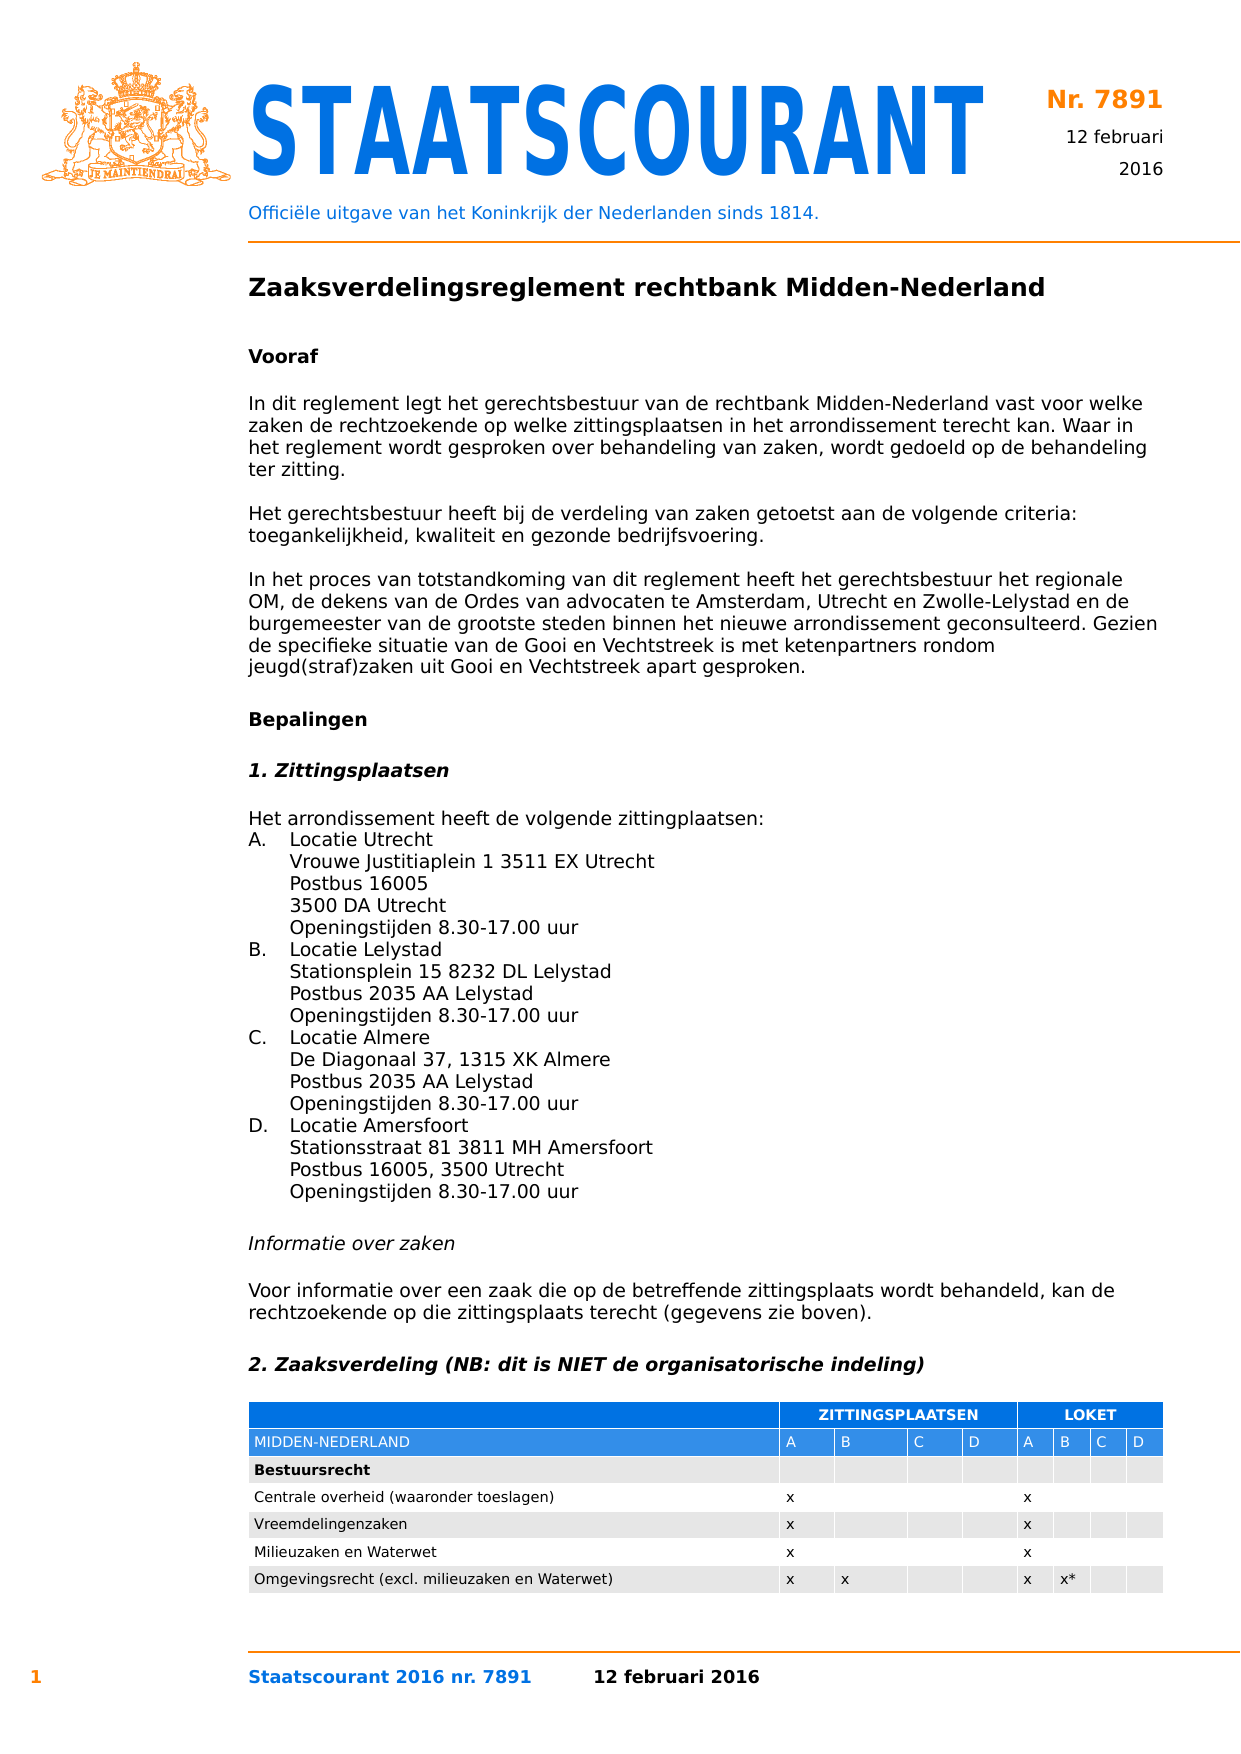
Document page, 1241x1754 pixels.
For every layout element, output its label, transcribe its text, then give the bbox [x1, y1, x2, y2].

table_cell [908, 1457, 962, 1483]
table_cell x [1018, 1512, 1053, 1538]
table_cell [1091, 1484, 1126, 1511]
text Het arrondissement heeft de volgende zittingplaatsen: [248, 807, 1163, 829]
table_cell 12 februari [998, 121, 1240, 153]
table_cell [908, 1512, 962, 1538]
table_cell Officiële uitgave van het Koninkrijk der Nederlanden sinds 1814. [248, 203, 1240, 241]
table_cell [1091, 1539, 1126, 1565]
text Openingstijden 8.30-17.00 uur [289, 917, 1163, 939]
table_cell [1127, 1484, 1163, 1511]
table_cell Bestuursrecht [249, 1457, 779, 1483]
table_cell [908, 1566, 962, 1593]
text Openingstijden 8.30-17.00 uur [289, 1181, 1163, 1203]
table_cell [1054, 1484, 1090, 1511]
table_cell [1127, 1539, 1163, 1565]
table_cell A [780, 1429, 834, 1456]
text Het gerechtsbestuur heeft bij de verdeling van zaken getoetst aan de volgende criteria: [248, 503, 1163, 525]
table_header Nr. 7891 [998, 62, 1240, 121]
text Postbus 2035 AA Lelystad [289, 1071, 1163, 1093]
table_cell [835, 1539, 907, 1565]
table_cell x [1018, 1566, 1053, 1593]
text Openingstijden 8.30-17.00 uur [289, 1005, 1163, 1027]
table_cell x [1018, 1539, 1053, 1565]
table_cell [1127, 1512, 1163, 1538]
text 3500 DA Utrecht [289, 895, 1163, 917]
table_cell [963, 1484, 1017, 1511]
table_cell C [908, 1429, 962, 1456]
table_cell x [1018, 1484, 1053, 1511]
table_cell [1091, 1512, 1126, 1538]
table_cell [1054, 1457, 1090, 1483]
table_cell Vreemdelingenzaken [249, 1512, 779, 1538]
table_cell x [780, 1484, 834, 1511]
table_cell [780, 1457, 834, 1483]
table_cell [835, 1484, 907, 1511]
text Postbus 16005, 3500 Utrecht [289, 1159, 1163, 1181]
text Postbus 16005 [289, 873, 1163, 895]
table_cell [908, 1539, 962, 1565]
subtitle Vooraf [248, 346, 1163, 368]
table_cell Omgevingsrecht (excl. milieuzaken en Waterwet) [249, 1566, 779, 1593]
table_header [249, 1402, 779, 1428]
table_cell [963, 1566, 1017, 1593]
table_cell x [780, 1566, 834, 1593]
text Openingstijden 8.30-17.00 uur [289, 1093, 1163, 1115]
table_cell B [1054, 1429, 1090, 1456]
table_cell [1091, 1457, 1126, 1483]
table_cell Milieuzaken en Waterwet [249, 1539, 779, 1565]
subtitle 1. Zittingsplaatsen [248, 760, 1163, 782]
table_cell A [1018, 1429, 1053, 1456]
table_cell [1127, 1457, 1163, 1483]
table_cell C [1091, 1429, 1126, 1456]
table_cell x [780, 1539, 834, 1565]
table_header [25, 62, 248, 241]
table_cell [908, 1484, 962, 1511]
table_header STAATSCOURANT [248, 62, 998, 203]
table_cell B [835, 1429, 907, 1456]
table_cell Centrale overheid (waaronder toeslagen) [249, 1484, 779, 1511]
subtitle Bepalingen [248, 708, 1163, 730]
table_cell [963, 1457, 1017, 1483]
table_cell [1018, 1457, 1053, 1483]
text Voor informatie over een zaak die op de betreffende zittingsplaats wordt behandeld, kan de rechtzoekende op die zittingsplaats terecht (gegevens zie boven). [248, 1280, 1163, 1324]
table_cell [963, 1539, 1017, 1565]
table_cell x [835, 1566, 907, 1593]
table_cell D [963, 1429, 1017, 1456]
table_cell [1091, 1566, 1126, 1593]
table_cell x* [1054, 1566, 1090, 1593]
table_cell [835, 1457, 907, 1483]
text Stationsplein 15 8232 DL Lelystad [289, 961, 1163, 983]
table_cell x [780, 1512, 834, 1538]
picture [41, 62, 231, 186]
text D. Locatie Amersfoort [248, 1115, 1163, 1137]
text In dit reglement legt het gerechtsbestuur van de rechtbank Midden-Nederland vast voor welke zaken de rechtzoekende op welke zittingsplaatsen in het arrondissement terecht kan. Waar in het reglement wordt gesproken over behandeling van zaken, wordt gedoeld op de behandeling ter zitting. [248, 393, 1163, 481]
table_cell [963, 1512, 1017, 1538]
text Postbus 2035 AA Lelystad [289, 983, 1163, 1005]
table_header LOKET [1018, 1402, 1163, 1428]
text De Diagonaal 37, 1315 XK Almere [289, 1049, 1163, 1071]
table_cell [1127, 1566, 1163, 1593]
text A. Locatie Utrecht [248, 829, 1163, 851]
text Stationsstraat 81 3811 MH Amersfoort [289, 1137, 1163, 1159]
table_cell 2016 [998, 153, 1240, 203]
text Vrouwe Justitiaplein 1 3511 EX Utrecht [289, 851, 1163, 873]
subtitle 2. Zaaksverdeling (NB: dit is NIET de organisatorische indeling) [248, 1354, 1163, 1376]
text toegankelijkheid, kwaliteit en gezonde bedrijfsvoering. [248, 525, 1163, 547]
subtitle Zaaksverdelingsreglement rechtbank Midden-Nederland [248, 273, 1163, 302]
text C. Locatie Almere [248, 1027, 1163, 1049]
table_header ZITTINGSPLAATSEN [780, 1402, 1017, 1428]
text In het proces van totstandkoming van dit reglement heeft het gerechtsbestuur het regionale OM, de dekens van de Ordes van advocaten te Amsterdam, Utrecht en Zwolle-Lelystad en de burgemeester van de grootste steden binnen het nieuwe arrondissement geconsulteerd. Gezien de specifieke situatie van de Gooi en Vechtstreek is met ketenpartners rondom jeugd(straf)zaken uit Gooi en Vechtstreek apart gesproken. [248, 568, 1163, 678]
text B. Locatie Lelystad [248, 939, 1163, 961]
table_cell [1054, 1539, 1090, 1565]
table_cell [1054, 1512, 1090, 1538]
table_cell MIDDEN-NEDERLAND [249, 1429, 779, 1456]
subtitle Informatie over zaken [248, 1233, 1163, 1255]
table_cell D [1127, 1429, 1163, 1456]
table_cell [835, 1512, 907, 1538]
